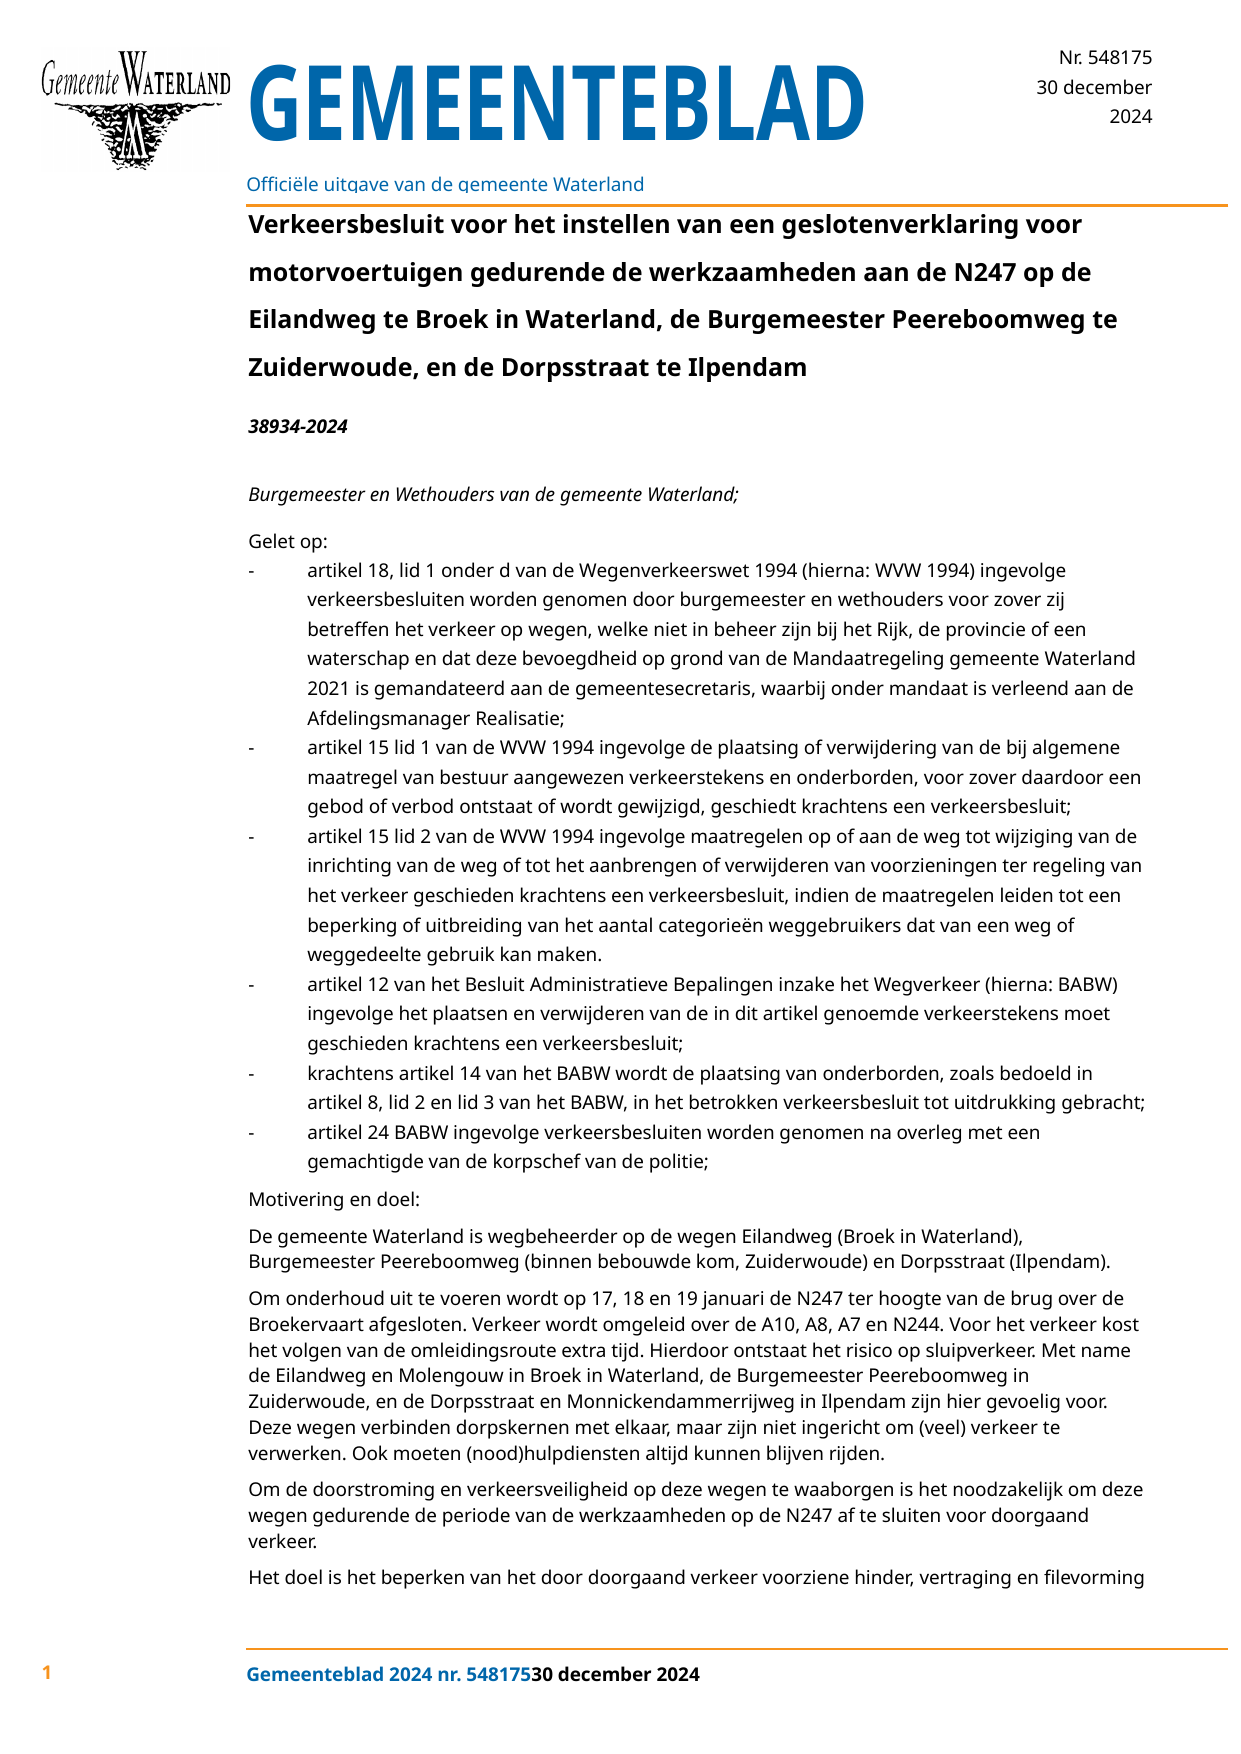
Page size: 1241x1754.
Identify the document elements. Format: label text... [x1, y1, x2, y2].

text Burgemeester en Wethouders van de gemeente Waterland; [248, 481, 1152, 507]
text De gemeente Waterland is wegbeheerder op de wegen Eilandweg (Broek in Waterland), Burgemeester Peereboomweg (binnen bebouwde kom, Zuiderwoude) en Dorpsstraat (Ilpendam). [248, 1223, 1152, 1274]
text Het doel is het beperken van het door doorgaand verkeer voorziene hinder, vertraging en filevorming [248, 1564, 1152, 1590]
list artikel 12 van het Besluit Administratieve Bepalingen inzake het Wegverkeer (hierna: BABW) ingevolge het plaatsen en verwijderen van de in dit artikel genoemde verkeerstekens moet geschieden krachtens een verkeersbesluit; [248, 971, 1152, 1056]
text Om onderhoud uit te voeren wordt op 17, 18 en 19 januari de N247 ter hoogte van de brug over de Broekervaart afgesloten. Verkeer wordt omgeleid over de A10, A8, A7 en N244. Voor het verkeer kost het volgen van de omleidingsroute extra tijd. Hierdoor ontstaat het risico op sluipverkeer. Met name de Eilandweg en Molengouw in Broek in Waterland, de Burgemeester Peereboomweg in Zuiderwoude, en de Dorpsstraat en Monnickendammerrijweg in Ilpendam zijn hier gevoelig voor. Deze wegen verbinden dorpskernen met elkaar, maar zijn niet ingericht om (veel) verkeer te verwerken. Ook moeten (nood)hulpdiensten altijd kunnen blijven rijden. [248, 1285, 1152, 1466]
list artikel 15 lid 1 van de WVW 1994 ingevolge de plaatsing of verwijdering van de bij algemene maatregel van bestuur aangewezen verkeerstekens en onderborden, voor zover daardoor een gebod of verbod ontstaat of wordt gewijzigd, geschiedt krachtens een verkeersbesluit; [248, 734, 1152, 819]
text Om de doorstroming en verkeersveiligheid op deze wegen te waaborgen is het noodzakelijk om deze wegen gedurende de periode van de werkzaamheden op de N247 af te sluiten voor doorgaand verkeer. [248, 1476, 1152, 1554]
text Verkeersbesluit voor het instellen van een geslotenverklaring voor motorvoertuigen gedurende de werkzaamheden aan de N247 op de Eilandweg te Broek in Waterland, de Burgemeester Peereboomweg te Zuiderwoude, en de Dorpsstraat te Ilpendam [248, 207, 1152, 384]
list artikel 18, lid 1 onder d van de Wegenverkeerswet 1994 (hierna: WVW 1994) ingevolge verkeersbesluiten worden genomen door burgemeester en wethouders voor zover zij betreffen het verkeer op wegen, welke niet in beheer zijn bij het Rijk, de provincie of een waterschap en dat deze bevoegdheid op grond van de Mandaatregeling gemeente Waterland 2021 is gemandateerd aan de gemeentesecretaris, waarbij onder mandaat is verleend aan de Afdelingsmanager Realisatie; [248, 557, 1152, 730]
list krachtens artikel 14 van het BABW wordt de plaatsing van onderborden, zoals bedoeld in artikel 8, lid 2 en lid 3 van het BABW, in het betrokken verkeersbesluit tot uitdrukking gebracht; [248, 1060, 1152, 1115]
list artikel 15 lid 2 van de WVW 1994 ingevolge maatregelen op of aan de weg tot wijziging van de inrichting van de weg of tot het aanbrengen of verwijderen van voorzieningen ter regeling van het verkeer geschieden krachtens een verkeersbesluit, indien de maatregelen leiden tot een beperking of uitbreiding van het aantal categorieën weggebruikers dat van een weg of weggedeelte gebruik kan maken. [248, 823, 1152, 967]
text Motivering en doel: [248, 1186, 1152, 1212]
picture [41, 47, 231, 172]
text 38934-2024 [248, 413, 1152, 439]
list artikel 24 BABW ingevolge verkeersbesluiten worden genomen na overleg met een gemachtigde van de korpschef van de politie; [248, 1119, 1152, 1174]
text Gelet op: [248, 528, 1152, 554]
